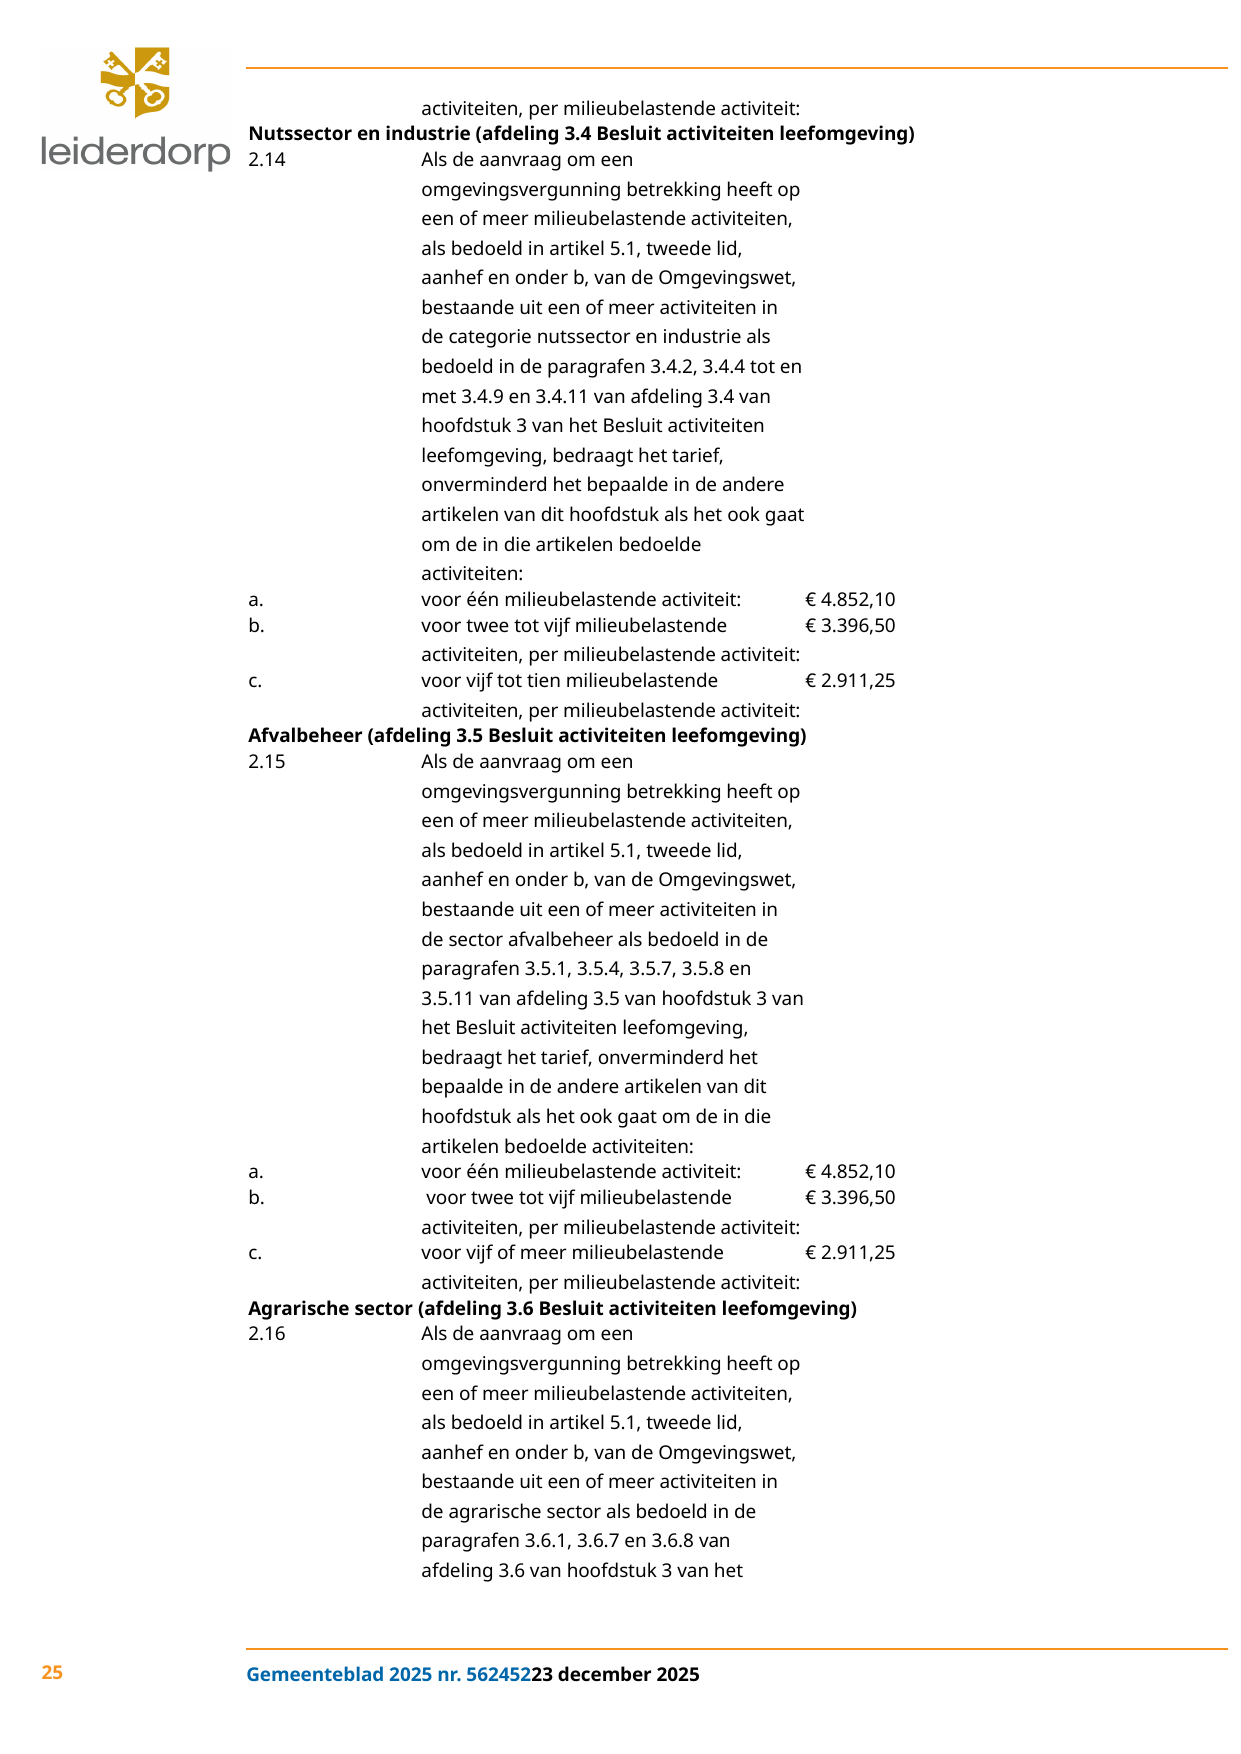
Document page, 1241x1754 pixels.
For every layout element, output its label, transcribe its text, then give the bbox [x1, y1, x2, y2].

table_cell Nutssector en industrie (afdeling 3.4 Besluit activiteiten leefomgeving) [248, 121, 978, 146]
table_cell € 3.396,50 [805, 612, 978, 667]
table_cell [248, 95, 421, 121]
table_cell [979, 95, 1152, 121]
table_cell voor één milieubelastende activiteit: [421, 1159, 805, 1184]
table_cell b. [248, 612, 421, 667]
table_cell [979, 1240, 1152, 1295]
table_cell € 3.396,50 [805, 1184, 978, 1239]
table_cell 2.15 [248, 748, 421, 1158]
table_cell [979, 1159, 1152, 1184]
table_cell voor één milieubelastende activiteit: [421, 586, 805, 612]
table_cell voor twee tot vijf milieubelastende activiteiten, per milieubelastende activiteit: [421, 1184, 805, 1239]
table_cell Afvalbeheer (afdeling 3.5 Besluit activiteiten leefomgeving) [248, 723, 978, 748]
table_cell c. [248, 1240, 421, 1295]
table_cell b. [248, 1184, 421, 1239]
table_cell € 4.852,10 [805, 1159, 978, 1184]
table_cell a. [248, 1159, 421, 1184]
table_cell 2.14 [248, 146, 421, 586]
table_cell [979, 586, 1152, 612]
table_cell c. [248, 667, 421, 722]
table_cell [979, 748, 1152, 1158]
picture [41, 47, 231, 172]
table_cell [979, 612, 1152, 667]
table_cell Als de aanvraag om een omgevingsvergunning betrekking heeft op een of meer milieubelastende activiteiten, als bedoeld in artikel 5.1, tweede lid, aanhef en onder b, van de Omgevingswet, bestaande uit een of meer activiteiten in de categorie nutssector en industrie als bedoeld in de paragrafen 3.4.2, 3.4.4 tot en met 3.4.9 en 3.4.11 van afdeling 3.4 van hoofdstuk 3 van het Besluit activiteiten leefomgeving, bedraagt het tarief, onverminderd het bepaalde in de andere artikelen van dit hoofdstuk als het ook gaat om de in die artikelen bedoelde activiteiten: [421, 146, 805, 586]
table_cell 2.16 [248, 1321, 421, 1583]
table_cell voor twee tot vijf milieubelastende activiteiten, per milieubelastende activiteit: [421, 612, 805, 667]
table_cell € 2.911,25 [805, 667, 978, 722]
table_cell [805, 748, 978, 1158]
table_cell Als de aanvraag om een omgevingsvergunning betrekking heeft op een of meer milieubelastende activiteiten, als bedoeld in artikel 5.1, tweede lid, aanhef en onder b, van de Omgevingswet, bestaande uit een of meer activiteiten in de agrarische sector als bedoeld in de paragrafen 3.6.1, 3.6.7 en 3.6.8 van afdeling 3.6 van hoofdstuk 3 van het [421, 1321, 805, 1583]
table_cell a. [248, 586, 421, 612]
table_cell € 4.852,10 [805, 586, 978, 612]
table_cell Agrarische sector (afdeling 3.6 Besluit activiteiten leefomgeving) [248, 1295, 978, 1321]
table_cell [979, 1184, 1152, 1239]
table_cell [805, 1321, 978, 1583]
table_cell voor vijf of meer milieubelastende activiteiten, per milieubelastende activiteit: [421, 1240, 805, 1295]
table_cell [979, 146, 1152, 586]
table_cell voor vijf tot tien milieubelastende activiteiten, per milieubelastende activiteit: [421, 667, 805, 722]
table_cell [979, 667, 1152, 722]
table_cell [805, 95, 978, 121]
table_cell [805, 146, 978, 586]
table_cell Als de aanvraag om een omgevingsvergunning betrekking heeft op een of meer milieubelastende activiteiten, als bedoeld in artikel 5.1, tweede lid, aanhef en onder b, van de Omgevingswet, bestaande uit een of meer activiteiten in de sector afvalbeheer als bedoeld in de paragrafen 3.5.1, 3.5.4, 3.5.7, 3.5.8 en 3.5.11 van afdeling 3.5 van hoofdstuk 3 van het Besluit activiteiten leefomgeving, bedraagt het tarief, onverminderd het bepaalde in de andere artikelen van dit hoofdstuk als het ook gaat om de in die artikelen bedoelde activiteiten: [421, 748, 805, 1158]
table_cell € 2.911,25 [805, 1240, 978, 1295]
table_cell [979, 1321, 1152, 1583]
table_cell activiteiten, per milieubelastende activiteit: [421, 95, 805, 121]
